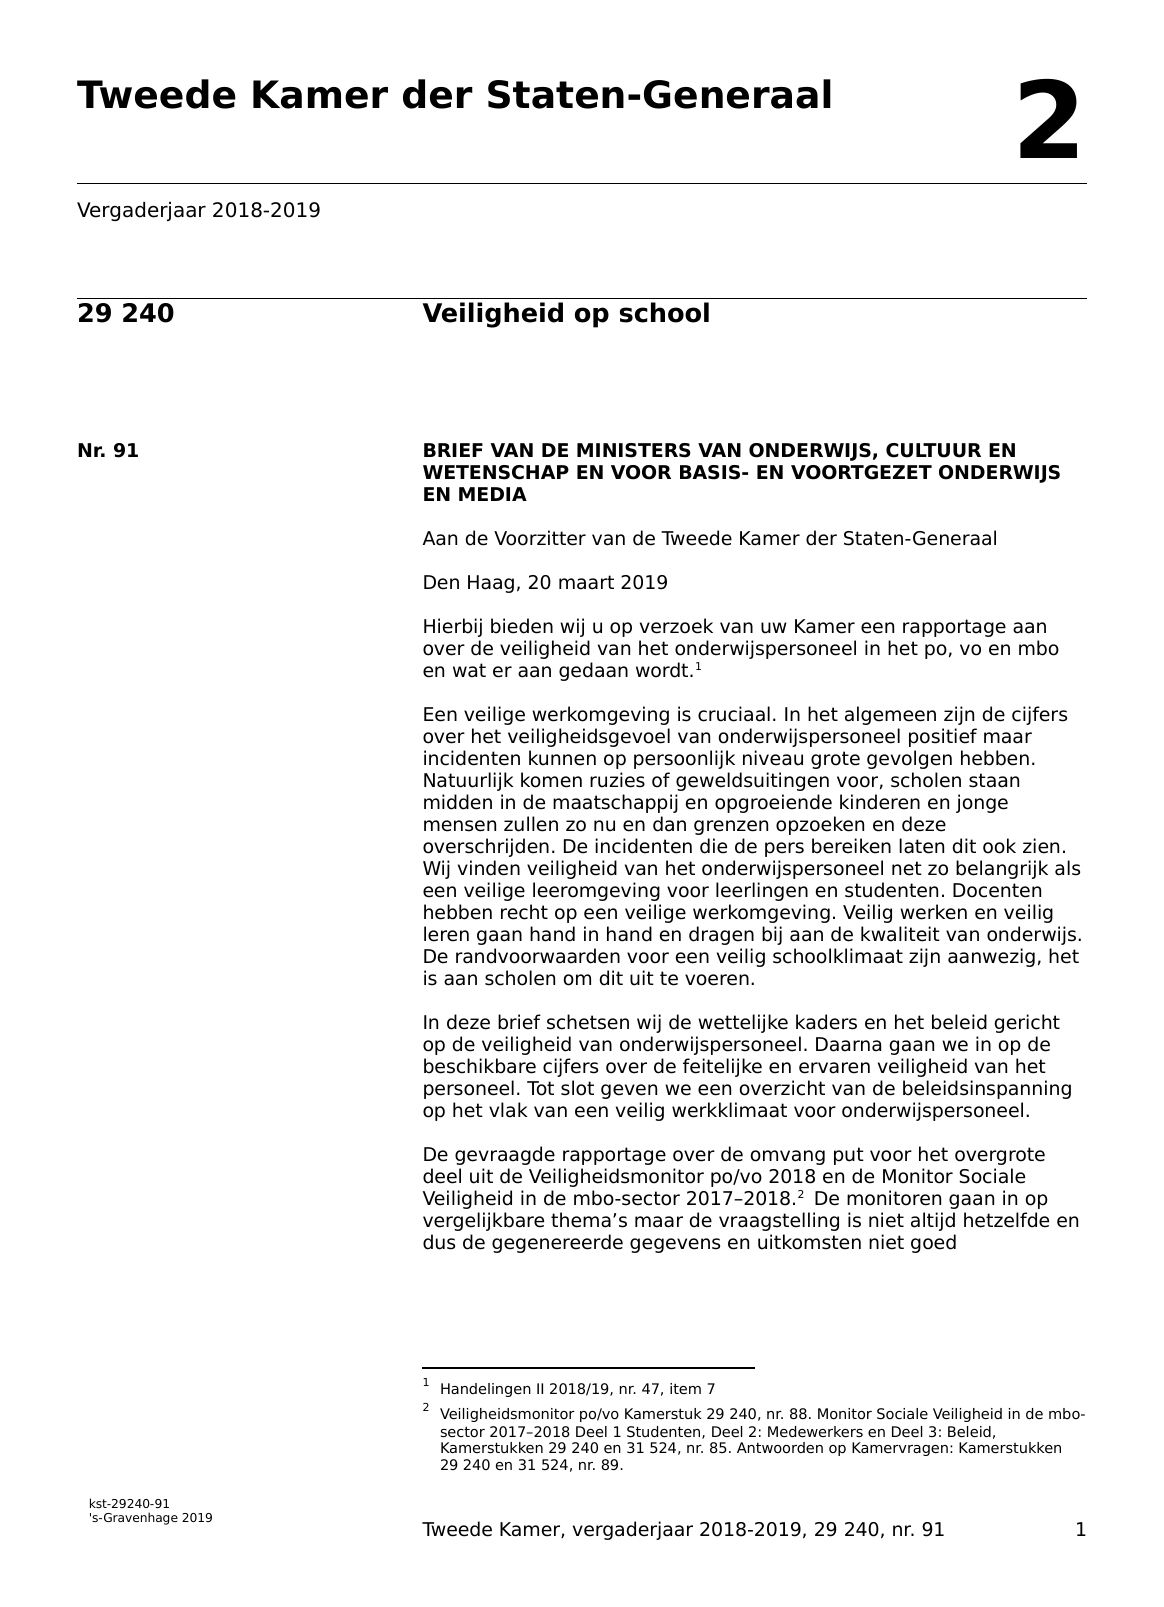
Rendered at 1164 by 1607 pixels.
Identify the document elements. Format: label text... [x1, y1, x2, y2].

subtitle Nr. 91 BRIEF VAN DE MINISTERS VAN ONDERWIJS, CULTUUR EN WETENSCHAP EN VOOR BASIS- EN VOORTGEZET ONDERWIJS EN MEDIA [77, 440, 1087, 506]
text Hierbij bieden wij u op verzoek van uw Kamer een rapportage aan over de veiligheid van het onderwijspersoneel in het po, vo en mbo en wat er aan gedaan wordt. [422, 616, 1087, 682]
text Handelingen II 2018/19, nr. 47, item 7 [422, 1377, 1087, 1399]
table_header 2 [886, 59, 1087, 183]
table_header Tweede Kamer der Staten-Generaal [77, 59, 886, 183]
text In deze brief schetsen wij de wettelijke kaders en het beleid gericht op de veiligheid van onderwijspersoneel. Daarna gaan we in op de beschikbare cijfers over de feitelijke en ervaren veiligheid van het personeel. Tot slot geven we een overzicht van de beleidsinspanning op het vlak van een veilig werkklimaat voor onderwijspersoneel. [422, 1012, 1087, 1122]
subtitle 29 240 Veiligheid op school [77, 299, 1087, 329]
text kst-29240-91 [88, 1497, 323, 1511]
table_cell Vergaderjaar 2018-2019 [77, 184, 1087, 298]
text Veiligheidsmonitor po/vo Kamerstuk 29 240, nr. 88. Monitor Sociale Veiligheid in de mbo-sector 2017–2018 Deel 1 Studenten, Deel 2: Medewerkers en Deel 3: Beleid, Kamerstukken 29 240 en 31 524, nr. 85. Antwoorden op Kamervragen: Kamerstukken 29 240 en 31 524, nr. 89. [422, 1402, 1087, 1474]
text Een veilige werkomgeving is cruciaal. In het algemeen zijn de cijfers over het veiligheidsgevoel van onderwijspersoneel positief maar incidenten kunnen op persoonlijk niveau grote gevolgen hebben. Natuurlijk komen ruzies of geweldsuitingen voor, scholen staan midden in de maatschappij en opgroeiende kinderen en jonge mensen zullen zo nu en dan grenzen opzoeken en deze overschrijden. De incidenten die de pers bereiken laten dit ook zien. Wij vinden veiligheid van het onderwijspersoneel net zo belangrijk als een veilige leeromgeving voor leerlingen en studenten. Docenten hebben recht op een veilige werkomgeving. Veilig werken en veilig leren gaan hand in hand en dragen bij aan de kwaliteit van onderwijs. De randvoorwaarden voor een veilig schoolklimaat zijn aanwezig, het is aan scholen om dit uit te voeren. [422, 704, 1087, 990]
text De gevraagde rapportage over de omvang put voor het overgrote deel uit de Veiligheidsmonitor po/vo 2018 en de Monitor Sociale Veiligheid in de mbo-sector 2017–2018. De monitoren gaan in op vergelijkbare thema’s maar de vraagstelling is niet altijd hetzelfde en dus de gegenereerde gegevens en uitkomsten niet goed [422, 1144, 1087, 1298]
text Den Haag, 20 maart 2019 [422, 572, 1087, 594]
text Aan de Voorzitter van de Tweede Kamer der Staten-Generaal [422, 528, 1087, 550]
text 's-Gravenhage 2019 [88, 1511, 323, 1525]
